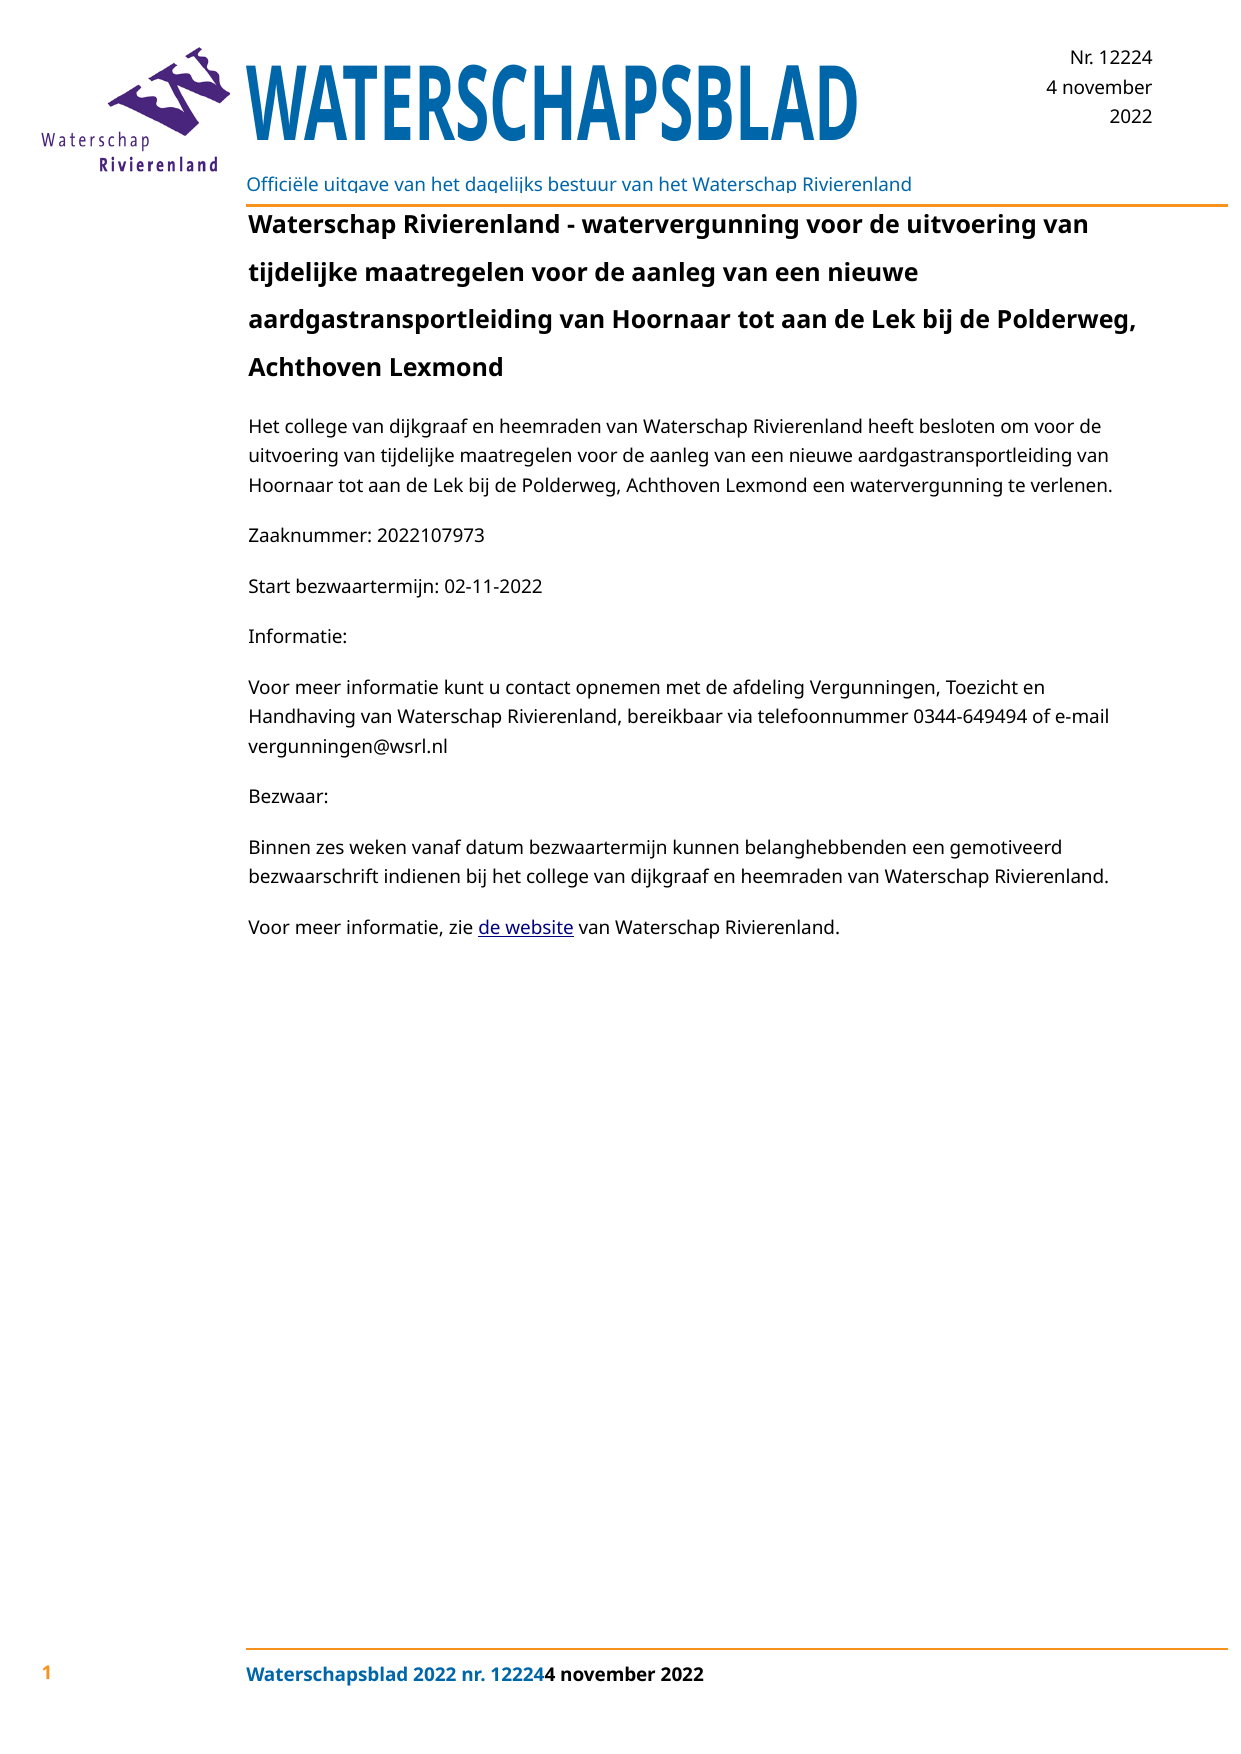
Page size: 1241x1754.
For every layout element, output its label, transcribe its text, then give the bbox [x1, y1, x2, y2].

text Voor meer informatie, zie de website van Waterschap Rivierenland. [248, 914, 1152, 940]
picture [41, 47, 231, 172]
text Waterschap Rivierenland - watervergunning voor de uitvoering van tijdelijke maatregelen voor de aanleg van een nieuwe aardgastransportleiding van Hoornaar tot aan de Lek bij de Polderweg, Achthoven Lexmond [248, 207, 1152, 384]
text Binnen zes weken vanaf datum bezwaartermijn kunnen belanghebbenden een gemotiveerd bezwaarschrift indienen bij het college van dijkgraaf en heemraden van Waterschap Rivierenland. [248, 834, 1152, 889]
text Informatie: [248, 623, 1152, 649]
text Voor meer informatie kunt u contact opnemen met de afdeling Vergunningen, Toezicht en Handhaving van Waterschap Rivierenland, bereikbaar via telefoonnummer 0344-649494 of e-mail vergunningen@wsrl.nl [248, 674, 1152, 759]
text Start bezwaartermijn: 02-11-2022 [248, 573, 1152, 599]
text Zaaknummer: 2022107973 [248, 523, 1152, 548]
text Het college van dijkgraaf en heemraden van Waterschap Rivierenland heeft besloten om voor de uitvoering van tijdelijke maatregelen voor de aanleg van een nieuwe aardgastransportleiding van Hoornaar tot aan de Lek bij de Polderweg, Achthoven Lexmond een watervergunning te verlenen. [248, 413, 1152, 498]
text Bezwaar: [248, 783, 1152, 809]
